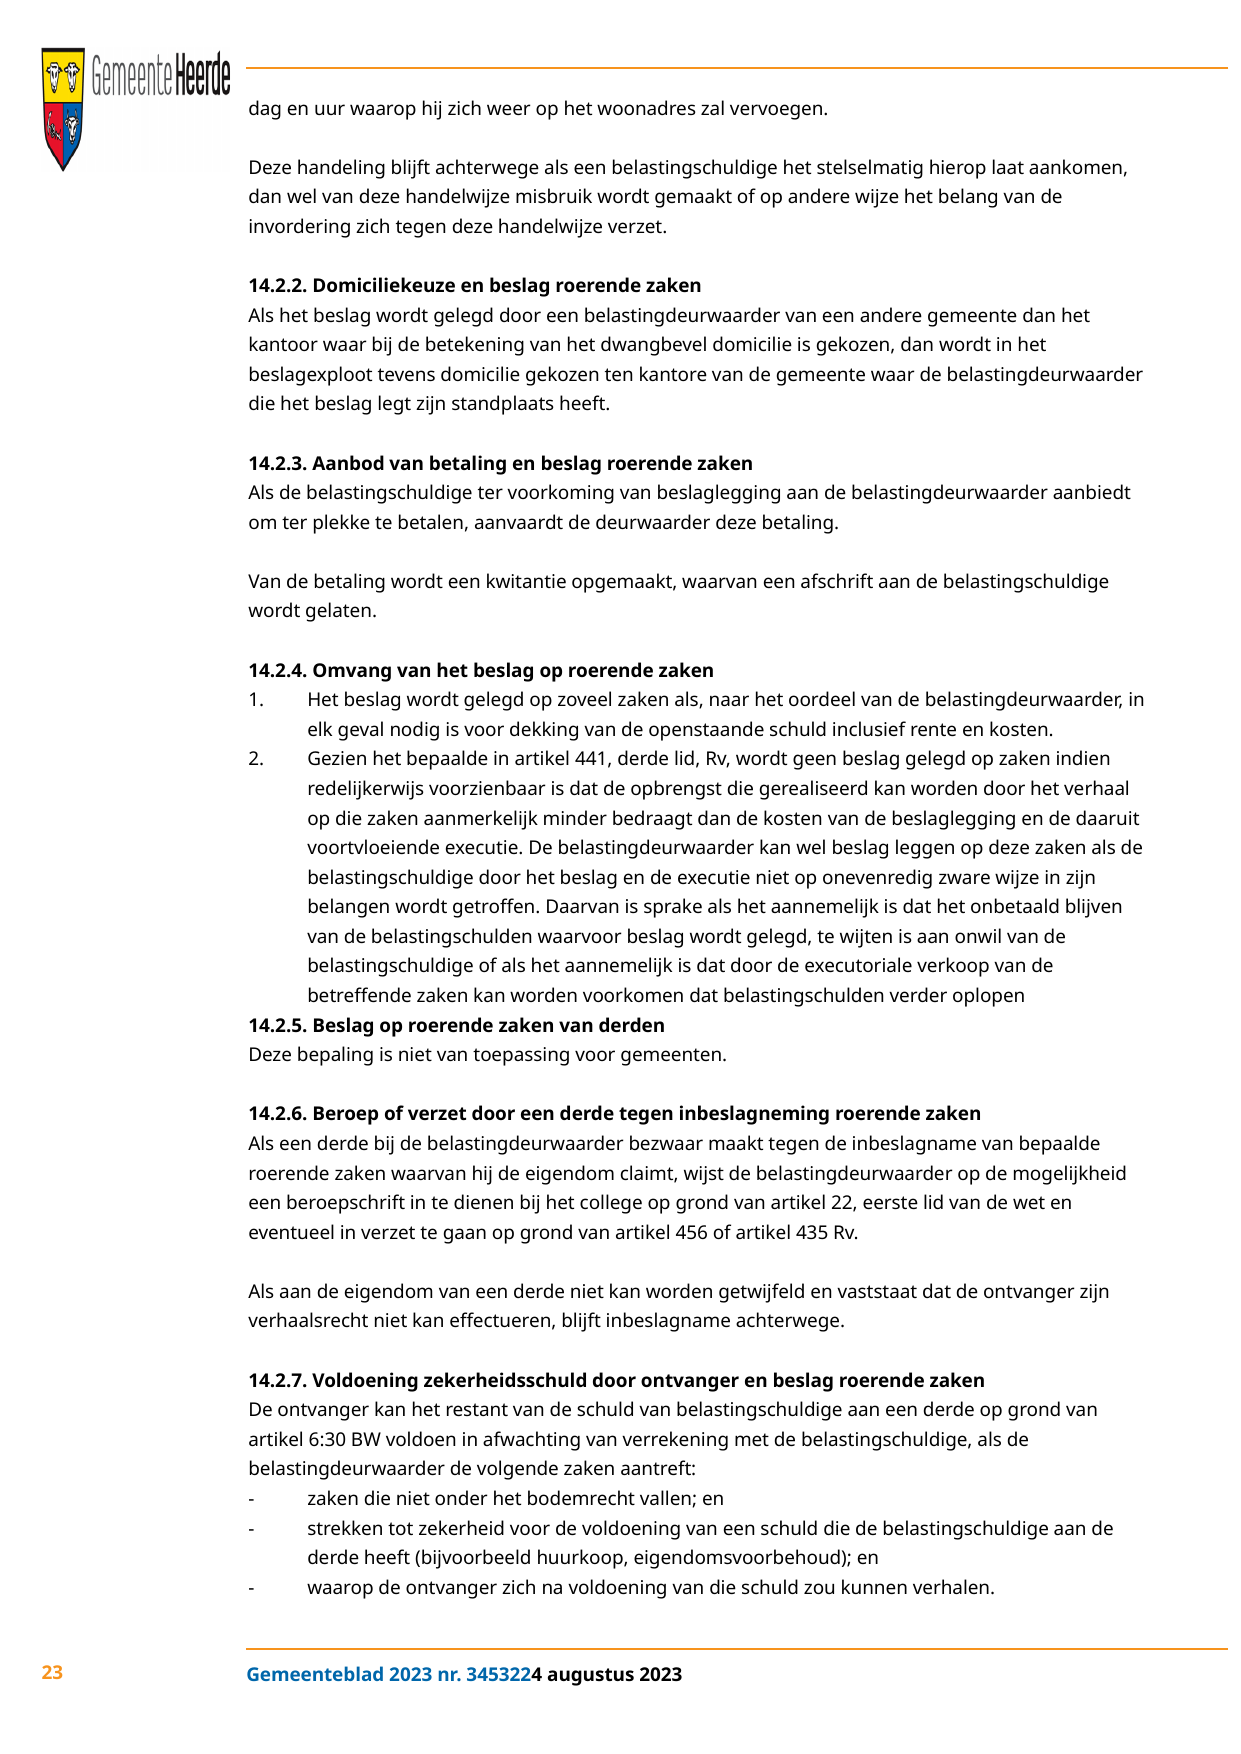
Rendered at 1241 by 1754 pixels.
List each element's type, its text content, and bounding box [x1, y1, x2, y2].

text Als de belastingschuldige ter voorkoming van beslaglegging aan de belastingdeurwaarder aanbiedt om ter plekke te betalen, aanvaardt de deurwaarder deze betaling. [248, 479, 1152, 535]
text 14.2.6. Beroep of verzet door een derde tegen inbeslagneming roerende zaken [248, 1101, 1152, 1126]
text Deze bepaling is niet van toepassing voor gemeenten. [248, 1041, 1152, 1067]
list zaken die niet onder het bodemrecht vallen; en [248, 1485, 1152, 1511]
text 14.2.5. Beslag op roerende zaken van derden [248, 1012, 1152, 1038]
picture [41, 47, 231, 172]
text 14.2.7. Voldoening zekerheidsschuld door ontvanger en beslag roerende zaken [248, 1367, 1152, 1393]
text Deze handeling blijft achterwege als een belastingschuldige het stelselmatig hierop laat aankomen, dan wel van deze handelwijze misbruik wordt gemaakt of op andere wijze het belang van de invordering zich tegen deze handelwijze verzet. [248, 154, 1152, 239]
text Als aan de eigendom van een derde niet kan worden getwijfeld en vaststaat dat de ontvanger zijn verhaalsrecht niet kan effectueren, blijft inbeslagname achterwege. [248, 1278, 1152, 1333]
text 14.2.4. Omvang van het beslag op roerende zaken [248, 657, 1152, 683]
text De ontvanger kan het restant van de schuld van belastingschuldige aan een derde op grond van artikel 6:30 BW voldoen in afwachting van verrekening met de belastingschuldige, als de belastingdeurwaarder de volgende zaken aantreft: [248, 1396, 1152, 1481]
text Als het beslag wordt gelegd door een belastingdeurwaarder van een andere gemeente dan het kantoor waar bij de betekening van het dwangbevel domicilie is gekozen, dan wordt in het beslagexploot tevens domicilie gekozen ten kantore van de gemeente waar de belastingdeurwaarder die het beslag legt zijn standplaats heeft. [248, 302, 1152, 416]
text dag en uur waarop hij zich weer op het woonadres zal vervoegen. [248, 95, 1152, 121]
list Het beslag wordt gelegd op zoveel zaken als, naar het oordeel van de belastingdeurwaarder, in elk geval nodig is voor dekking van de openstaande schuld inclusief rente en kosten. [248, 686, 1152, 742]
text Als een derde bij de belastingdeurwaarder bezwaar maakt tegen de inbeslagname van bepaalde roerende zaken waarvan hij de eigendom claimt, wijst de belastingdeurwaarder op de mogelijkheid een beroepschrift in te dienen bij het college op grond van artikel 22, eerste lid van de wet en eventueel in verzet te gaan op grond van artikel 456 of artikel 435 Rv. [248, 1130, 1152, 1245]
list strekken tot zekerheid voor de voldoening van een schuld die de belastingschuldige aan de derde heeft (bijvoorbeeld huurkoop, eigendomsvoorbehoud); en [248, 1515, 1152, 1570]
list waarop de ontvanger zich na voldoening van die schuld zou kunnen verhalen. [248, 1574, 1152, 1600]
text 14.2.3. Aanbod van betaling en beslag roerende zaken [248, 450, 1152, 476]
text Van de betaling wordt een kwitantie opgemaakt, waarvan een afschrift aan de belastingschuldige wordt gelaten. [248, 568, 1152, 623]
list Gezien het bepaalde in artikel 441, derde lid, Rv, wordt geen beslag gelegd op zaken indien redelijkerwijs voorzienbaar is dat de opbrengst die gerealiseerd kan worden door het verhaal op die zaken aanmerkelijk minder bedraagt dan de kosten van de beslaglegging en de daaruit voortvloeiende executie. De belastingdeurwaarder kan wel beslag leggen op deze zaken als de belastingschuldige door het beslag en de executie niet op onevenredig zware wijze in zijn belangen wordt getroffen. Daarvan is sprake als het aannemelijk is dat het onbetaald blijven van de belastingschulden waarvoor beslag wordt gelegd, te wijten is aan onwil van de belastingschuldige of als het aannemelijk is dat door de executoriale verkoop van de betreffende zaken kan worden voorkomen dat belastingschulden verder oplopen [248, 746, 1152, 1008]
text 14.2.2. Domiciliekeuze en beslag roerende zaken [248, 272, 1152, 298]
